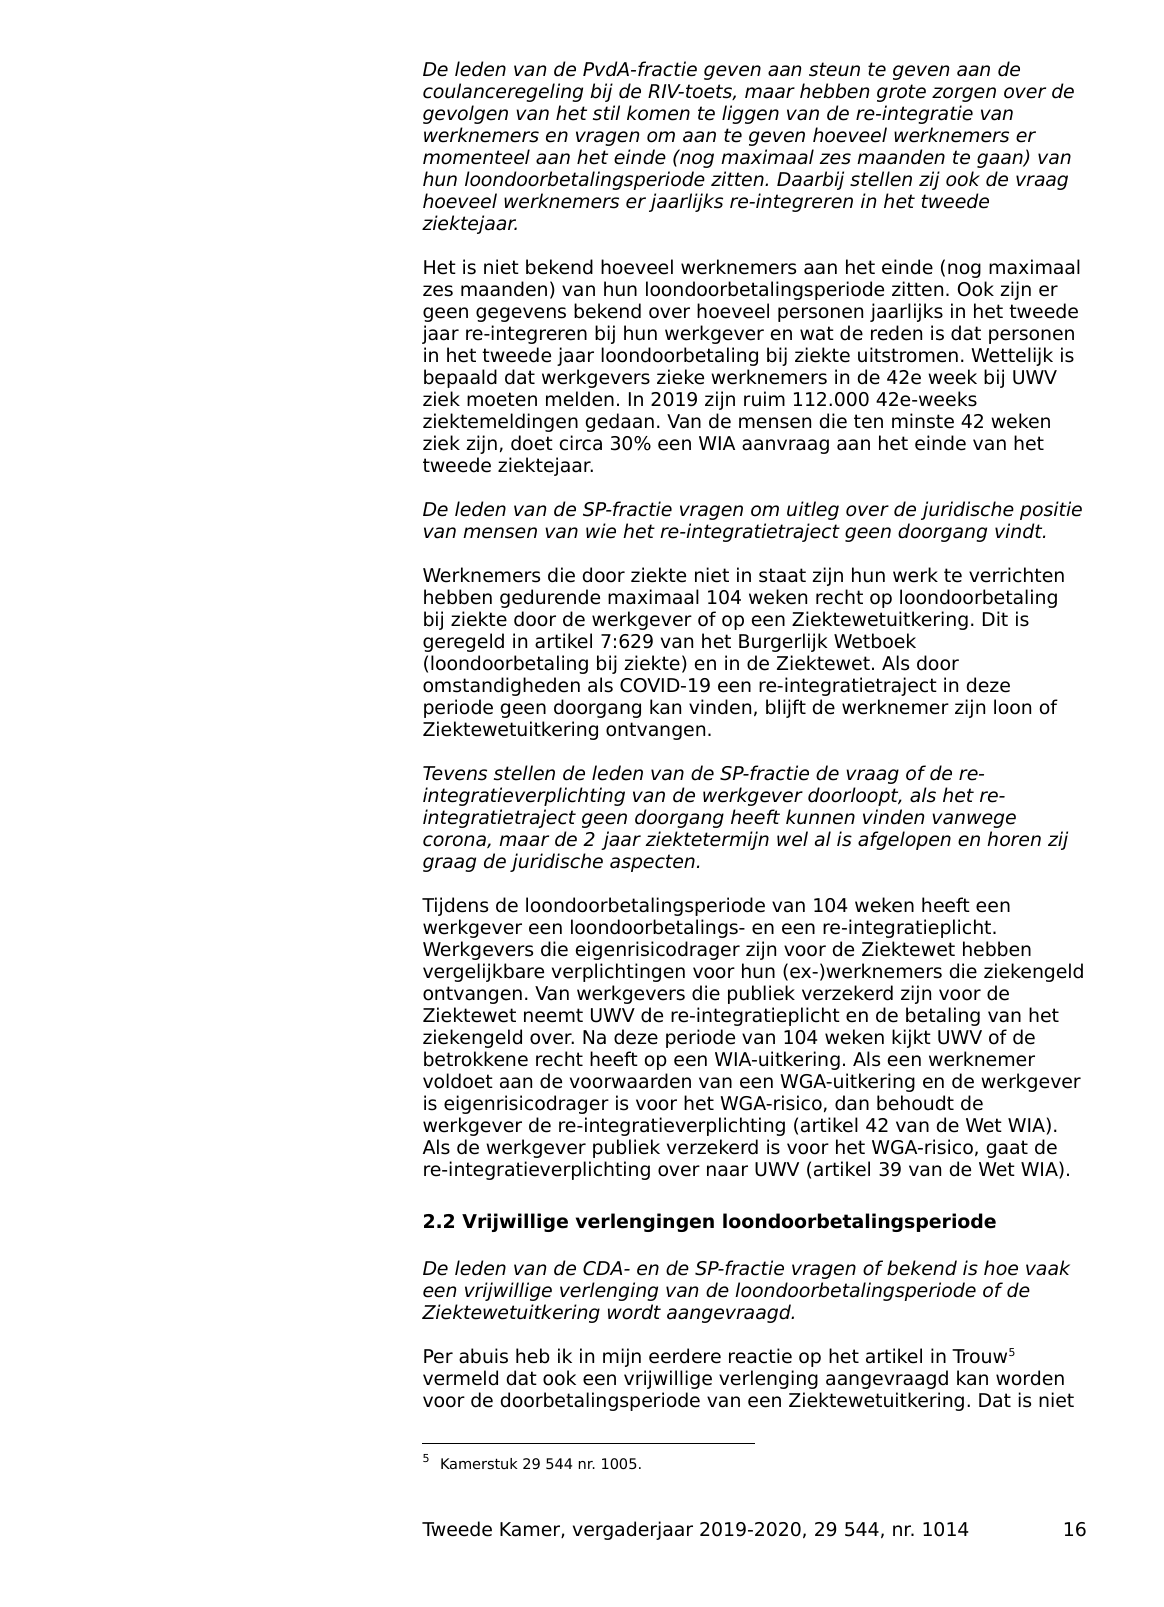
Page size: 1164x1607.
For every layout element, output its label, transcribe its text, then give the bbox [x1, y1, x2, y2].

text Tevens stellen de leden van de SP-fractie de vraag of de re-integratieverplichting van de werkgever doorloopt, als het re-integratietraject geen doorgang heeft kunnen vinden vanwege corona, maar de 2 jaar ziektetermijn wel al is afgelopen en horen zij graag de juridische aspecten. [422, 763, 1087, 873]
text Per abuis heb ik in mijn eerdere reactie op het artikel in Trouw vermeld dat ook een vrijwillige verlenging aangevraagd kan worden voor de doorbetalingsperiode van een Ziektewetuitkering. Dat is niet [422, 1346, 1087, 1412]
text De leden van de SP-fractie vragen om uitleg over de juridische positie van mensen van wie het re-integratietraject geen doorgang vindt. [422, 499, 1087, 543]
subtitle 2.2 Vrijwillige verlengingen loondoorbetalingsperiode [422, 1211, 1087, 1233]
text Werknemers die door ziekte niet in staat zijn hun werk te verrichten hebben gedurende maximaal 104 weken recht op loondoorbetaling bij ziekte door de werkgever of op een Ziektewetuitkering. Dit is geregeld in artikel 7:629 van het Burgerlijk Wetboek (loondoorbetaling bij ziekte) en in de Ziektewet. Als door omstandigheden als COVID-19 een re-integratietraject in deze periode geen doorgang kan vinden, blijft de werknemer zijn loon of Ziektewetuitkering ontvangen. [422, 565, 1087, 741]
text Tijdens de loondoorbetalingsperiode van 104 weken heeft een werkgever een loondoorbetalings- en een re-integratieplicht. Werkgevers die eigenrisicodrager zijn voor de Ziektewet hebben vergelijkbare verplichtingen voor hun (ex-)werknemers die ziekengeld ontvangen. Van werkgevers die publiek verzekerd zijn voor de Ziektewet neemt UWV de re-integratieplicht en de betaling van het ziekengeld over. Na deze periode van 104 weken kijkt UWV of de betrokkene recht heeft op een WIA-uitkering. Als een werknemer voldoet aan de voorwaarden van een WGA-uitkering en de werkgever is eigenrisicodrager is voor het WGA-risico, dan behoudt de werkgever de re-integratieverplichting (artikel 42 van de Wet WIA). Als de werkgever publiek verzekerd is voor het WGA-risico, gaat de re-integratieverplichting over naar UWV (artikel 39 van de Wet WIA). [422, 895, 1087, 1181]
text De leden van de PvdA-fractie geven aan steun te geven aan de coulanceregeling bij de RIV-toets, maar hebben grote zorgen over de gevolgen van het stil komen te liggen van de re-integratie van werknemers en vragen om aan te geven hoeveel werknemers er momenteel aan het einde (nog maximaal zes maanden te gaan) van hun loondoorbetalingsperiode zitten. Daarbij stellen zij ook de vraag hoeveel werknemers er jaarlijks re-integreren in het tweede ziektejaar. [422, 59, 1087, 235]
text De leden van de CDA- en de SP-fractie vragen of bekend is hoe vaak een vrijwillige verlenging van de loondoorbetalingsperiode of de Ziektewetuitkering wordt aangevraagd. [422, 1258, 1087, 1324]
text Kamerstuk 29 544 nr. 1005. [422, 1452, 1087, 1474]
text Het is niet bekend hoeveel werknemers aan het einde (nog maximaal zes maanden) van hun loondoorbetalingsperiode zitten. Ook zijn er geen gegevens bekend over hoeveel personen jaarlijks in het tweede jaar re-integreren bij hun werkgever en wat de reden is dat personen in het tweede jaar loondoorbetaling bij ziekte uitstromen. Wettelijk is bepaald dat werkgevers zieke werknemers in de 42e week bij UWV ziek moeten melden. In 2019 zijn ruim 112.000 42e-weeks ziektemeldingen gedaan. Van de mensen die ten minste 42 weken ziek zijn, doet circa 30% een WIA aanvraag aan het einde van het tweede ziektejaar. [422, 257, 1087, 477]
